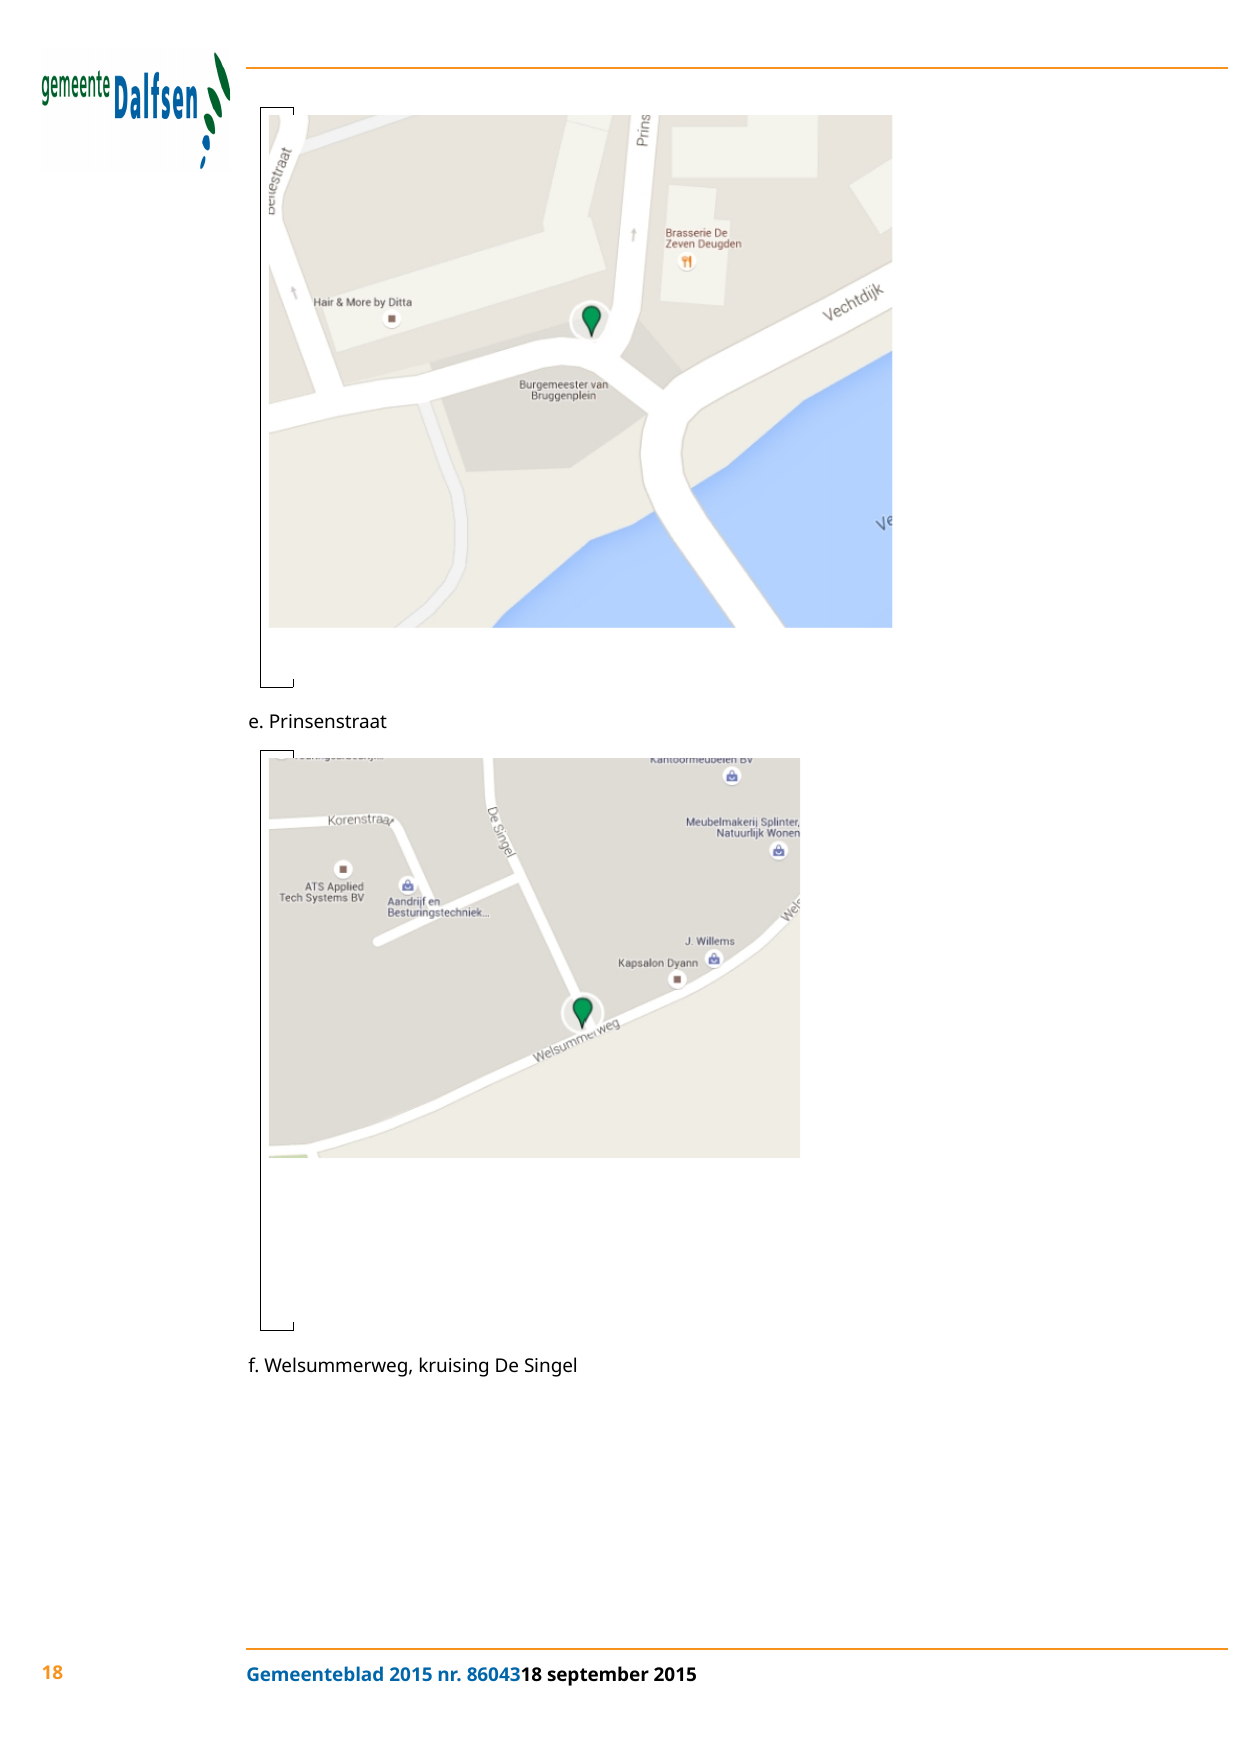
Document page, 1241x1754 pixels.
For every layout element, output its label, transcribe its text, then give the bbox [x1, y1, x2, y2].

picture [268, 758, 1173, 1322]
text f. Welsummerweg, kruising De Singel [248, 1352, 1152, 1378]
text e. Prinsenstraat [248, 708, 1152, 734]
picture [41, 47, 231, 172]
picture [268, 115, 1173, 679]
